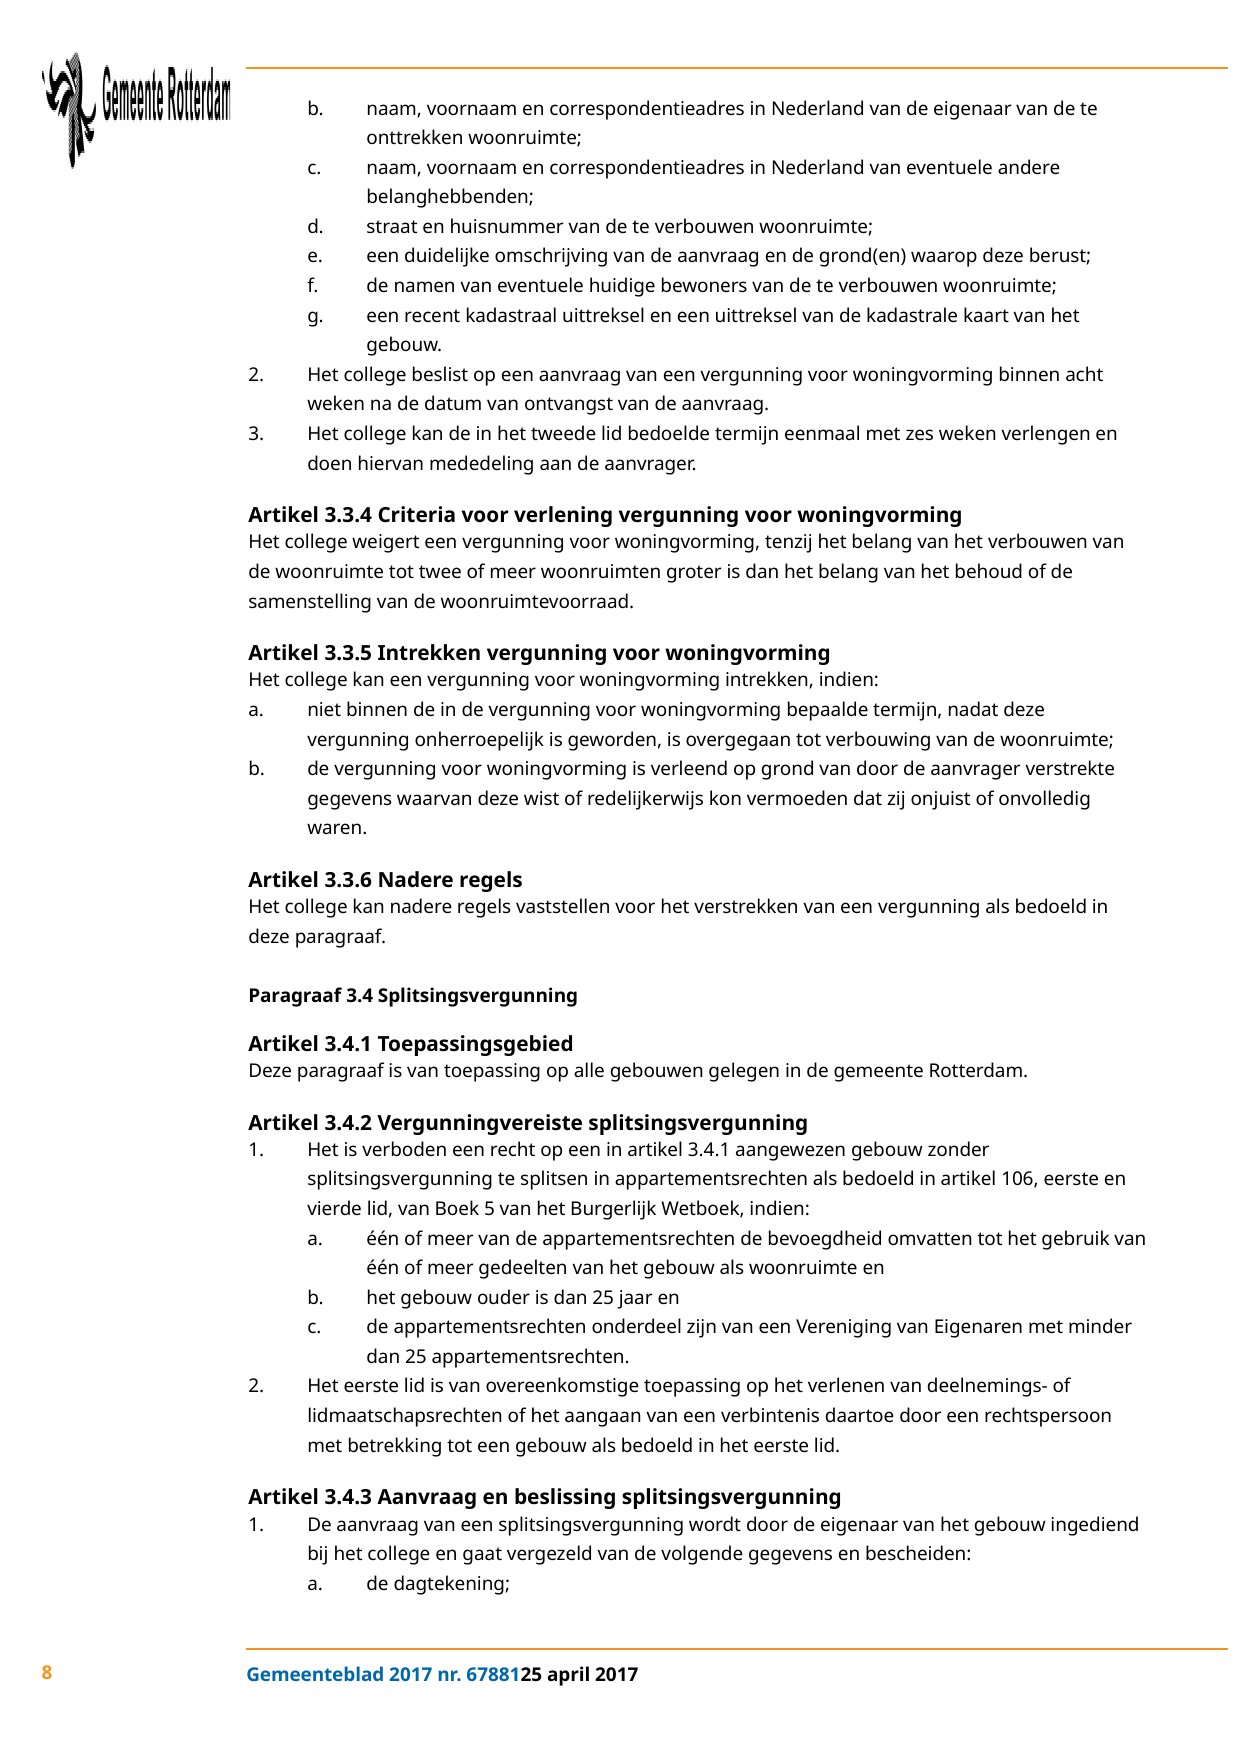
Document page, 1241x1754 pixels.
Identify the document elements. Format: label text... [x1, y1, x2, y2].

list het gebouw ouder is dan 25 jaar en [307, 1284, 1152, 1310]
text Artikel 3.4.2 Vergunningvereiste splitsingsvergunning [248, 1108, 1152, 1136]
text Het college weigert een vergunning voor woningvorming, tenzij het belang van het verbouwen van de woonruimte tot twee of meer woonruimten groter is dan het belang van het behoud of de samenstelling van de woonruimtevoorraad. [248, 529, 1152, 613]
list straat en huisnummer van de te verbouwen woonruimte; [307, 213, 1152, 239]
list de dagtekening; [307, 1570, 1152, 1596]
list de appartementsrechten onderdeel zijn van een Vereniging van Eigenaren met minder dan 25 appartementsrechten. [307, 1313, 1152, 1369]
list De aanvraag van een splitsingsvergunning wordt door de eigenaar van het gebouw ingediend bij het college en gaat vergezeld van de volgende gegevens en bescheiden: [248, 1511, 1152, 1566]
text Het college kan een vergunning voor woningvorming intrekken, indien: [248, 667, 1152, 692]
list een recent kadastraal uittreksel en een uittreksel van de kadastrale kaart van het gebouw. [307, 302, 1152, 357]
list naam, voornaam en correspondentieadres in Nederland van de eigenaar van de te onttrekken woonruimte; [307, 95, 1152, 150]
list naam, voornaam en correspondentieadres in Nederland van eventuele andere belanghebbenden; [307, 154, 1152, 209]
list niet binnen de in de vergunning voor woningvorming bepaalde termijn, nadat deze vergunning onherroepelijk is geworden, is overgegaan tot verbouwing van de woonruimte; [248, 696, 1152, 752]
list één of meer van de appartementsrechten de bevoegdheid omvatten tot het gebruik van één of meer gedeelten van het gebouw als woonruimte en [307, 1225, 1152, 1280]
text Het college kan nadere regels vaststellen voor het verstrekken van een vergunning als bedoeld in deze paragraaf. [248, 893, 1152, 949]
text Artikel 3.3.5 Intrekken vergunning voor woningvorming [248, 638, 1152, 667]
list de namen van eventuele huidige bewoners van de te verbouwen woonruimte; [307, 272, 1152, 298]
list Het college kan de in het tweede lid bedoelde termijn eenmaal met zes weken verlengen en doen hiervan mededeling aan de aanvrager. [248, 420, 1152, 476]
text Artikel 3.3.4 Criteria voor verlening vergunning voor woningvorming [248, 500, 1152, 529]
text Artikel 3.3.6 Nadere regels [248, 865, 1152, 893]
text Artikel 3.4.3 Aanvraag en beslissing splitsingsvergunning [248, 1482, 1152, 1511]
list de vergunning voor woningvorming is verleend op grond van door de aanvrager verstrekte gegevens waarvan deze wist of redelijkerwijs kon vermoeden dat zij onjuist of onvolledig waren. [248, 755, 1152, 840]
text Artikel 3.4.1 Toepassingsgebied [248, 1029, 1152, 1057]
text Paragraaf 3.4 Splitsingsvergunning [248, 982, 1152, 1008]
list een duidelijke omschrijving van de aanvraag en de grond(en) waarop deze berust; [307, 243, 1152, 268]
list Het eerste lid is van overeenkomstige toepassing op het verlenen van deelnemings- of lidmaatschapsrechten of het aangaan van een verbintenis daartoe door een rechtspersoon met betrekking tot een gebouw als bedoeld in het eerste lid. [248, 1373, 1152, 1458]
picture [41, 47, 231, 172]
list Het college beslist op een aanvraag van een vergunning voor woningvorming binnen acht weken na de datum van ontvangst van de aanvraag. [248, 361, 1152, 416]
text Deze paragraaf is van toepassing op alle gebouwen gelegen in de gemeente Rotterdam. [248, 1057, 1152, 1083]
list Het is verboden een recht op een in artikel 3.4.1 aangewezen gebouw zonder splitsingsvergunning te splitsen in appartementsrechten als bedoeld in artikel 106, eerste en vierde lid, van Boek 5 van het Burgerlijk Wetboek, indien: [248, 1136, 1152, 1221]
